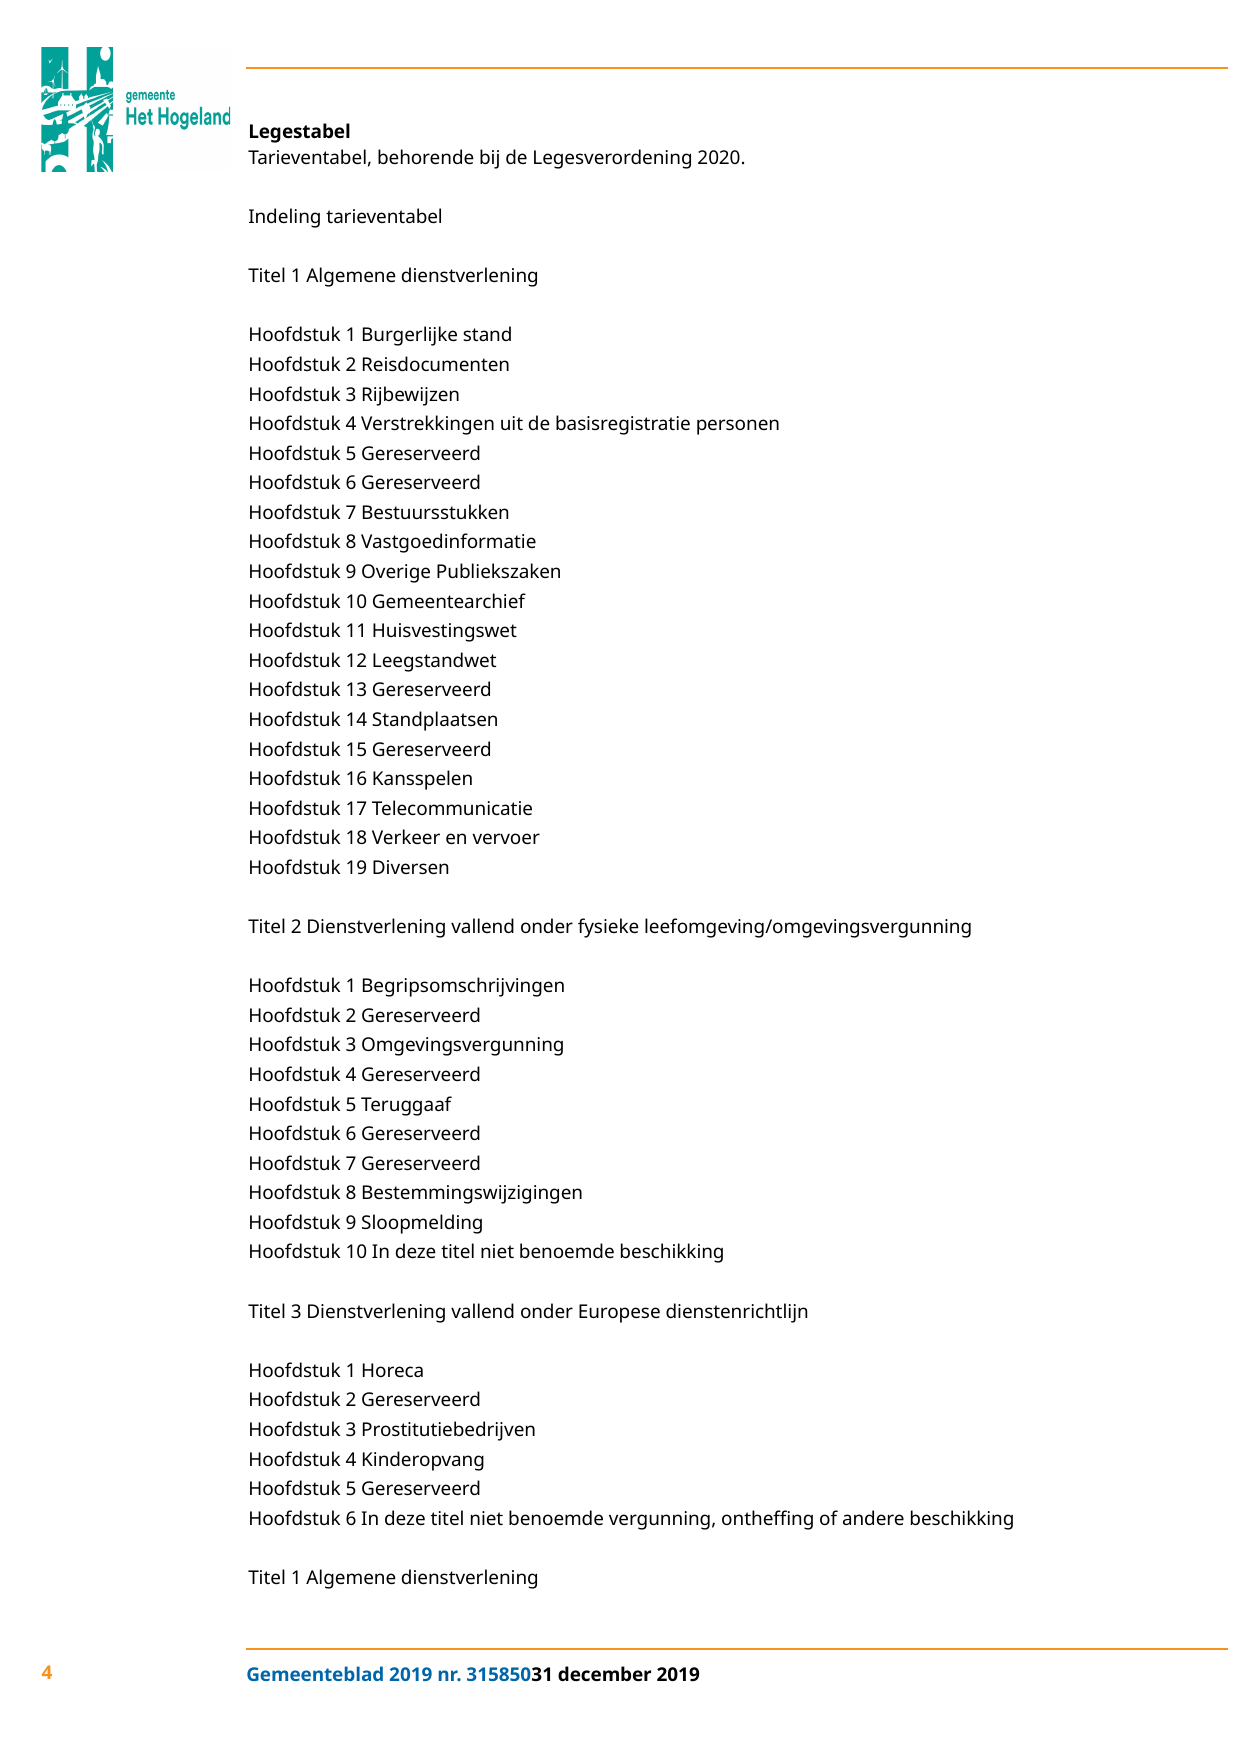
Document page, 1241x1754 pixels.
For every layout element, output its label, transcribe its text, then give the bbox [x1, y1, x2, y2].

text Hoofdstuk 8 Vastgoedinformatie [248, 529, 1152, 554]
text Titel 1 Algemene dienstverlening [248, 262, 1152, 288]
text Hoofdstuk 5 Teruggaaf [248, 1091, 1152, 1117]
text Hoofdstuk 13 Gereserveerd [248, 677, 1152, 702]
text Titel 1 Algemene dienstverlening [248, 1564, 1152, 1590]
text Hoofdstuk 17 Telecommunicatie [248, 795, 1152, 821]
text Titel 2 Dienstverlening vallend onder fysieke leefomgeving/omgevingsvergunning [248, 913, 1152, 939]
text Legestabel [248, 116, 1152, 144]
text Hoofdstuk 18 Verkeer en vervoer [248, 824, 1152, 850]
text Hoofdstuk 6 In deze titel niet benoemde vergunning, ontheffing of andere beschikking [248, 1505, 1152, 1531]
text Hoofdstuk 5 Gereserveerd [248, 1475, 1152, 1501]
text Hoofdstuk 6 Gereserveerd [248, 469, 1152, 495]
text Hoofdstuk 4 Verstrekkingen uit de basisregistratie personen [248, 410, 1152, 436]
text Hoofdstuk 10 In deze titel niet benoemde beschikking [248, 1239, 1152, 1264]
text Tarieventabel, behorende bij de Legesverordening 2020. [248, 144, 1152, 170]
picture [41, 47, 231, 172]
text Hoofdstuk 5 Gereserveerd [248, 440, 1152, 466]
text Titel 3 Dienstverlening vallend onder Europese dienstenrichtlijn [248, 1298, 1152, 1324]
text Hoofdstuk 9 Sloopmelding [248, 1209, 1152, 1235]
text Hoofdstuk 10 Gemeentearchief [248, 588, 1152, 614]
text Hoofdstuk 11 Huisvestingswet [248, 617, 1152, 643]
text Hoofdstuk 4 Gereserveerd [248, 1061, 1152, 1087]
text Hoofdstuk 19 Diversen [248, 854, 1152, 880]
text Hoofdstuk 4 Kinderopvang [248, 1446, 1152, 1472]
text Hoofdstuk 16 Kansspelen [248, 765, 1152, 791]
text Hoofdstuk 2 Gereserveerd [248, 1387, 1152, 1412]
text Hoofdstuk 7 Gereserveerd [248, 1150, 1152, 1176]
text Hoofdstuk 1 Horeca [248, 1357, 1152, 1383]
text Hoofdstuk 8 Bestemmingswijzigingen [248, 1179, 1152, 1205]
text Hoofdstuk 9 Overige Publiekszaken [248, 558, 1152, 584]
text Hoofdstuk 7 Bestuursstukken [248, 499, 1152, 525]
text Hoofdstuk 2 Reisdocumenten [248, 351, 1152, 377]
text Hoofdstuk 14 Standplaatsen [248, 706, 1152, 732]
text Hoofdstuk 3 Rijbewijzen [248, 381, 1152, 407]
text Hoofdstuk 2 Gereserveerd [248, 1002, 1152, 1028]
text Hoofdstuk 6 Gereserveerd [248, 1120, 1152, 1146]
text Hoofdstuk 15 Gereserveerd [248, 736, 1152, 762]
text Hoofdstuk 3 Omgevingsvergunning [248, 1032, 1152, 1057]
text Hoofdstuk 12 Leegstandwet [248, 647, 1152, 673]
text Hoofdstuk 3 Prostitutiebedrijven [248, 1416, 1152, 1442]
text Indeling tarieventabel [248, 203, 1152, 229]
text Hoofdstuk 1 Burgerlijke stand [248, 322, 1152, 347]
text Hoofdstuk 1 Begripsomschrijvingen [248, 972, 1152, 998]
